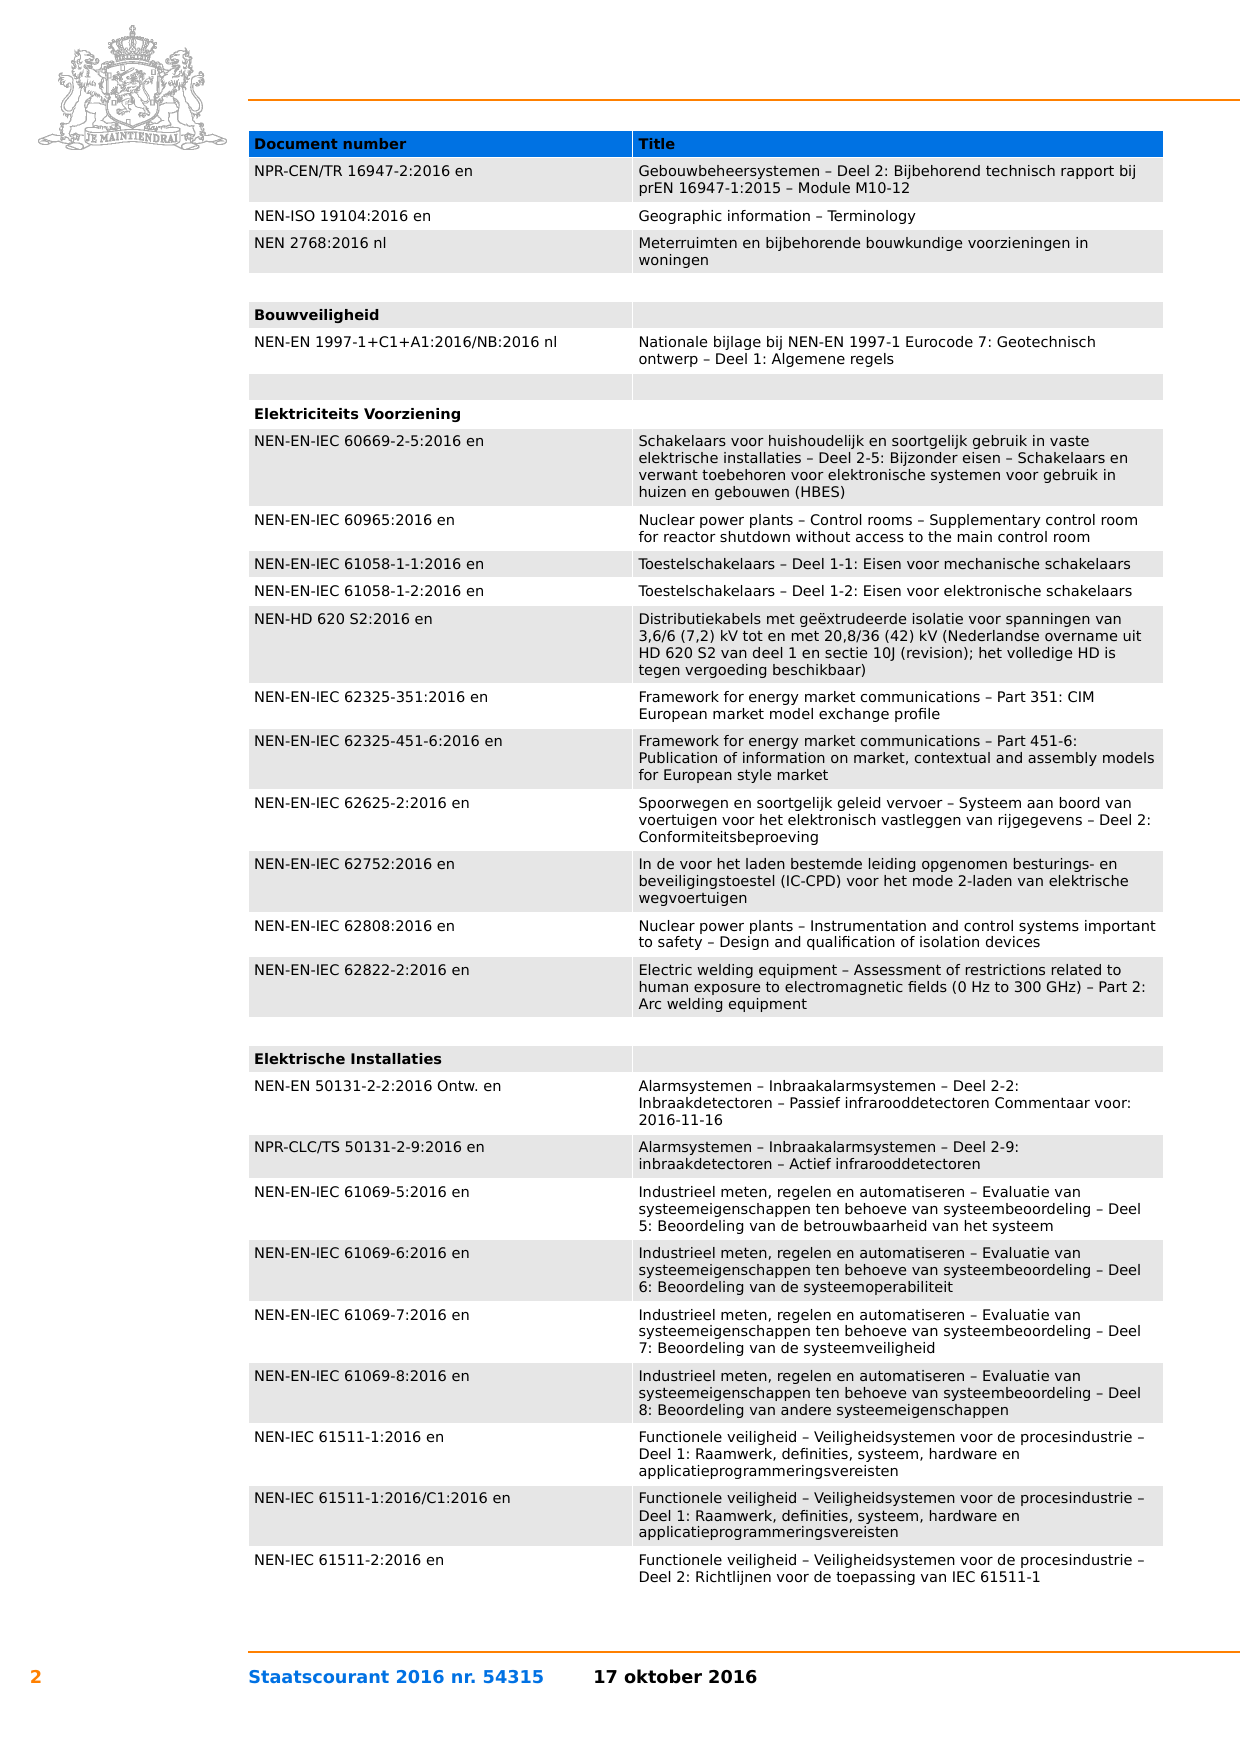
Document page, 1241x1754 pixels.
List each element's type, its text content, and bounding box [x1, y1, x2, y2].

table_cell Bouwveiligheid [249, 302, 632, 328]
table_cell Elektrische Installaties [249, 1046, 632, 1072]
table_cell NEN-EN-IEC 62625-2:2016 en [249, 790, 632, 850]
table_cell NEN-EN-IEC 62822-2:2016 en [249, 957, 632, 1017]
table_cell [633, 401, 1163, 427]
table_cell Nuclear power plants – Control rooms – Supplementary control room for reactor shutdown without access to the main control room [633, 507, 1163, 550]
table_cell Distributiekabels met geëxtrudeerde isolatie voor spanningen van 3,6/6 (7,2) kV tot en met 20,8/36 (42) kV (Nederlandse overname uit HD 620 S2 van deel 1 en sectie 10J (revision); het volledige HD is tegen vergoeding beschikbaar) [633, 606, 1163, 683]
table_cell Industrieel meten, regelen en automatiseren – Evaluatie van systeemeigenschappen ten behoeve van systeembeoordeling – Deel 7: Beoordeling van de systeemveiligheid [633, 1302, 1163, 1362]
table_cell Schakelaars voor huishoudelijk en soortgelijk gebruik in vaste elektrische installaties – Deel 2-5: Bijzonder eisen – Schakelaars en verwant toebehoren voor elektronische systemen voor gebruik in huizen en gebouwen (HBES) [633, 429, 1163, 506]
table_cell Industrieel meten, regelen en automatiseren – Evaluatie van systeemeigenschappen ten behoeve van systeembeoordeling – Deel 5: Beoordeling van de betrouwbaarheid van het systeem [633, 1179, 1163, 1239]
table_cell [633, 1046, 1163, 1072]
table_cell Nationale bijlage bij NEN-EN 1997-1 Eurocode 7: Geotechnisch ontwerp – Deel 1: Algemene regels [633, 329, 1163, 373]
table_cell NEN-EN-IEC 60669-2-5:2016 en [249, 429, 632, 506]
table_cell NEN-EN-IEC 62808:2016 en [249, 913, 632, 956]
table_cell Framework for energy market communications – Part 451-6: Publication of information on market, contextual and assembly models for European style market [633, 729, 1163, 789]
table_cell [249, 275, 632, 301]
table_cell Toestelschakelaars – Deel 1-1: Eisen voor mechanische schakelaars [633, 551, 1163, 577]
table_cell NEN-EN-IEC 61069-8:2016 en [249, 1363, 632, 1423]
table_cell [633, 374, 1163, 400]
picture [38, 25, 227, 150]
table_cell NEN-EN-IEC 61069-6:2016 en [249, 1240, 632, 1301]
table_cell In de voor het laden bestemde leiding opgenomen besturings- en beveiligingstoestel (IC-CPD) voor het mode 2-laden van elektrische wegvoertuigen [633, 851, 1163, 912]
table_cell NEN-EN-IEC 61058-1-1:2016 en [249, 551, 632, 577]
table_cell Nuclear power plants – Instrumentation and control systems important to safety – Design and qualification of isolation devices [633, 913, 1163, 956]
table_cell Functionele veiligheid – Veiligheidsystemen voor de procesindustrie – Deel 1: Raamwerk, definities, systeem, hardware en applicatieprogrammeringsvereisten [633, 1486, 1163, 1546]
table_cell [633, 1019, 1163, 1045]
table_cell Alarmsystemen – Inbraakalarmsystemen – Deel 2-9: inbraakdetectoren – Actief infrarooddetectoren [633, 1135, 1163, 1178]
table_cell NEN-IEC 61511-1:2016/C1:2016 en [249, 1486, 632, 1546]
table_cell Industrieel meten, regelen en automatiseren – Evaluatie van systeemeigenschappen ten behoeve van systeembeoordeling – Deel 6: Beoordeling van de systeemoperabiliteit [633, 1240, 1163, 1301]
table_cell NEN-EN-IEC 62325-451-6:2016 en [249, 729, 632, 789]
table_cell NEN-EN-IEC 61069-7:2016 en [249, 1302, 632, 1362]
table_cell Functionele veiligheid – Veiligheidsystemen voor de procesindustrie – Deel 2: Richtlijnen voor de toepassing van IEC 61511-1 [633, 1547, 1163, 1590]
table_cell NEN-ISO 19104:2016 en [249, 203, 632, 229]
table_cell NEN-IEC 61511-1:2016 en [249, 1424, 632, 1485]
table_cell Electric welding equipment – Assessment of restrictions related to human exposure to electromagnetic fields (0 Hz to 300 GHz) – Part 2: Arc welding equipment [633, 957, 1163, 1017]
table_cell [633, 275, 1163, 301]
table_cell Elektriciteits Voorziening [249, 401, 632, 427]
table_cell NEN-EN-IEC 60965:2016 en [249, 507, 632, 550]
table_cell [633, 302, 1163, 328]
table_cell [249, 374, 632, 400]
table_cell NEN 2768:2016 nl [249, 230, 632, 273]
table_cell Industrieel meten, regelen en automatiseren – Evaluatie van systeemeigenschappen ten behoeve van systeembeoordeling – Deel 8: Beoordeling van andere systeemeigenschappen [633, 1363, 1163, 1423]
table_cell NEN-EN 1997-1+C1+A1:2016/NB:2016 nl [249, 329, 632, 373]
table_cell Gebouwbeheersystemen – Deel 2: Bijbehorend technisch rapport bij prEN 16947-1:2015 – Module M10-12 [633, 158, 1163, 202]
table_cell Geographic information – Terminology [633, 203, 1163, 229]
table_header Document number [249, 131, 632, 157]
table_cell NEN-EN-IEC 61069-5:2016 en [249, 1179, 632, 1239]
table_cell Framework for energy market communications – Part 351: CIM European market model exchange profile [633, 684, 1163, 728]
table_cell Alarmsystemen – Inbraakalarmsystemen – Deel 2-2: Inbraakdetectoren – Passief infrarooddetectoren Commentaar voor: 2016-11-16 [633, 1073, 1163, 1133]
table_cell Functionele veiligheid – Veiligheidsystemen voor de procesindustrie – Deel 1: Raamwerk, definities, systeem, hardware en applicatieprogrammeringsvereisten [633, 1424, 1163, 1485]
table_cell Meterruimten en bijbehorende bouwkundige voorzieningen in woningen [633, 230, 1163, 273]
table_cell NEN-EN-IEC 61058-1-2:2016 en [249, 579, 632, 605]
table_cell NPR-CLC/TS 50131-2-9:2016 en [249, 1135, 632, 1178]
table_header Title [633, 131, 1163, 157]
table_cell Spoorwegen en soortgelijk geleid vervoer – Systeem aan boord van voertuigen voor het elektronisch vastleggen van rijgegevens – Deel 2: Conformiteitsbeproeving [633, 790, 1163, 850]
table_cell NEN-EN 50131-2-2:2016 Ontw. en [249, 1073, 632, 1133]
table_cell NPR-CEN/TR 16947-2:2016 en [249, 158, 632, 202]
table_cell NEN-HD 620 S2:2016 en [249, 606, 632, 683]
table_cell Toestelschakelaars – Deel 1-2: Eisen voor elektronische schakelaars [633, 579, 1163, 605]
table_cell NEN-IEC 61511-2:2016 en [249, 1547, 632, 1590]
table_cell [249, 1019, 632, 1045]
table_cell NEN-EN-IEC 62752:2016 en [249, 851, 632, 912]
table_cell NEN-EN-IEC 62325-351:2016 en [249, 684, 632, 728]
